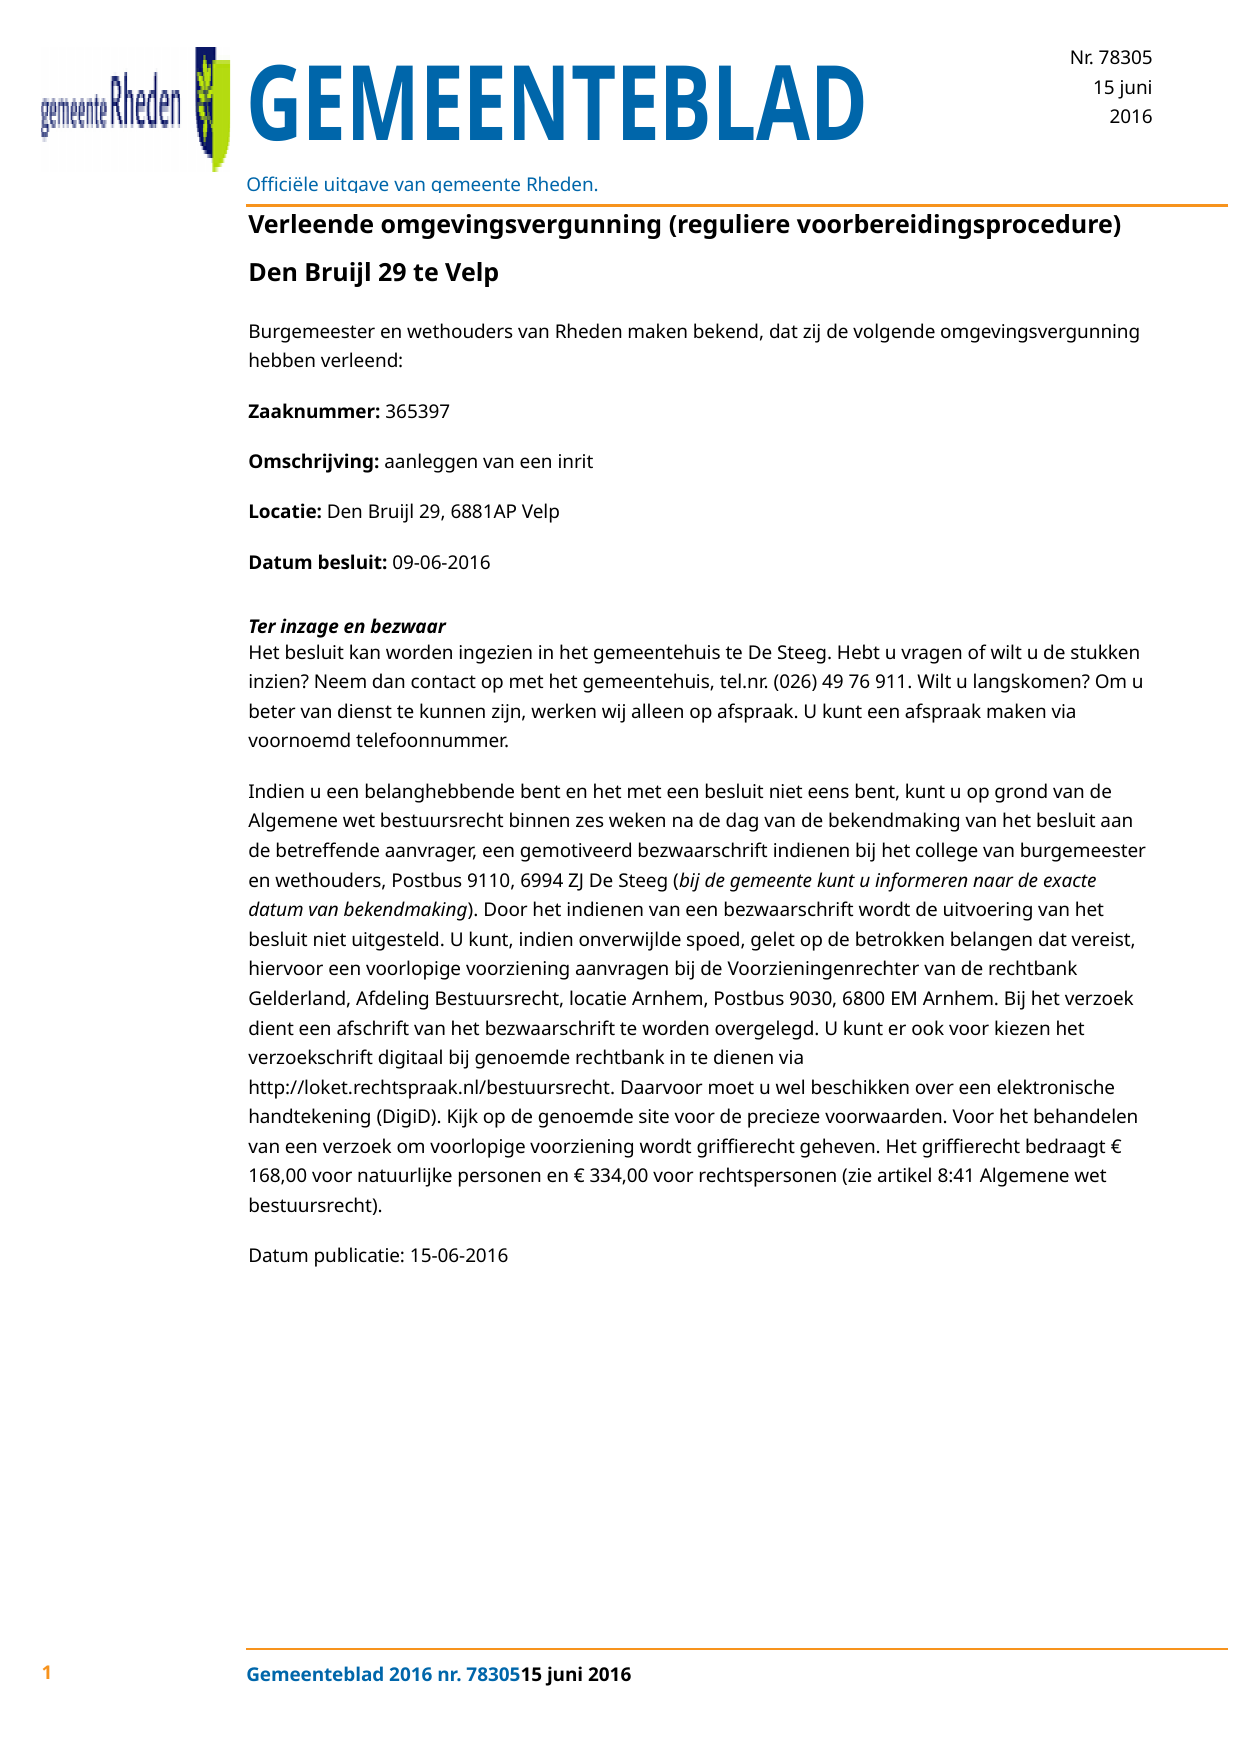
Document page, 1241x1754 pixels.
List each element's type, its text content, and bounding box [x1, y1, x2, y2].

text Verleende omgevingsvergunning (reguliere voorbereidingsprocedure) Den Bruijl 29 te Velp [248, 207, 1152, 288]
text Het besluit kan worden ingezien in het gemeentehuis te De Steeg. Hebt u vragen of wilt u de stukken inzien? Neem dan contact op met het gemeentehuis, tel.nr. (026) 49 76 911. Wilt u langskomen? Om u beter van dienst te kunnen zijn, werken wij alleen op afspraak. U kunt een afspraak maken via voornoemd telefoonnummer. [248, 639, 1152, 753]
text Datum besluit: 09-06-2016 [248, 549, 1152, 575]
text Omschrijving: aanleggen van een inrit [248, 448, 1152, 474]
text Datum publicatie: 15-06-2016 [248, 1243, 1152, 1268]
text Ter inzage en bezwaar [248, 613, 1152, 639]
text Zaaknummer: 365397 [248, 398, 1152, 424]
text Burgemeester en wethouders van Rheden maken bekend, dat zij de volgende omgevingsvergunning hebben verleend: [248, 318, 1152, 373]
picture [41, 47, 231, 172]
text Indien u een belanghebbende bent en het met een besluit niet eens bent, kunt u op grond van de Algemene wet bestuursrecht binnen zes weken na de dag van de bekendmaking van het besluit aan de betreffende aanvrager, een gemotiveerd bezwaarschrift indienen bij het college van burgemeester en wethouders, Postbus 9110, 6994 ZJ De Steeg (bij de gemeente kunt u informeren naar de exacte datum van bekendmaking). Door het indienen van een bezwaarschrift wordt de uitvoering van het besluit niet uitgesteld. U kunt, indien onverwijlde spoed, gelet op de betrokken belangen dat vereist, hiervoor een voorlopige voorziening aanvragen bij de Voorzieningenrechter van de rechtbank Gelderland, Afdeling Bestuursrecht, locatie Arnhem, Postbus 9030, 6800 EM Arnhem. Bij het verzoek dient een afschrift van het bezwaarschrift te worden overgelegd. U kunt er ook voor kiezen het verzoekschrift digitaal bij genoemde rechtbank in te dienen via http://loket.rechtspraak.nl/bestuursrecht. Daarvoor moet u wel beschikken over een elektronische handtekening (DigiD). Kijk op de genoemde site voor de precieze voorwaarden. Voor het behandelen van een verzoek om voorlopige voorziening wordt griffierecht geheven. Het griffierecht bedraagt € 168,00 voor natuurlijke personen en € 334,00 voor rechtspersonen (zie artikel 8:41 Algemene wet bestuursrecht). [248, 778, 1152, 1218]
text Locatie: Den Bruijl 29, 6881AP Velp [248, 499, 1152, 524]
